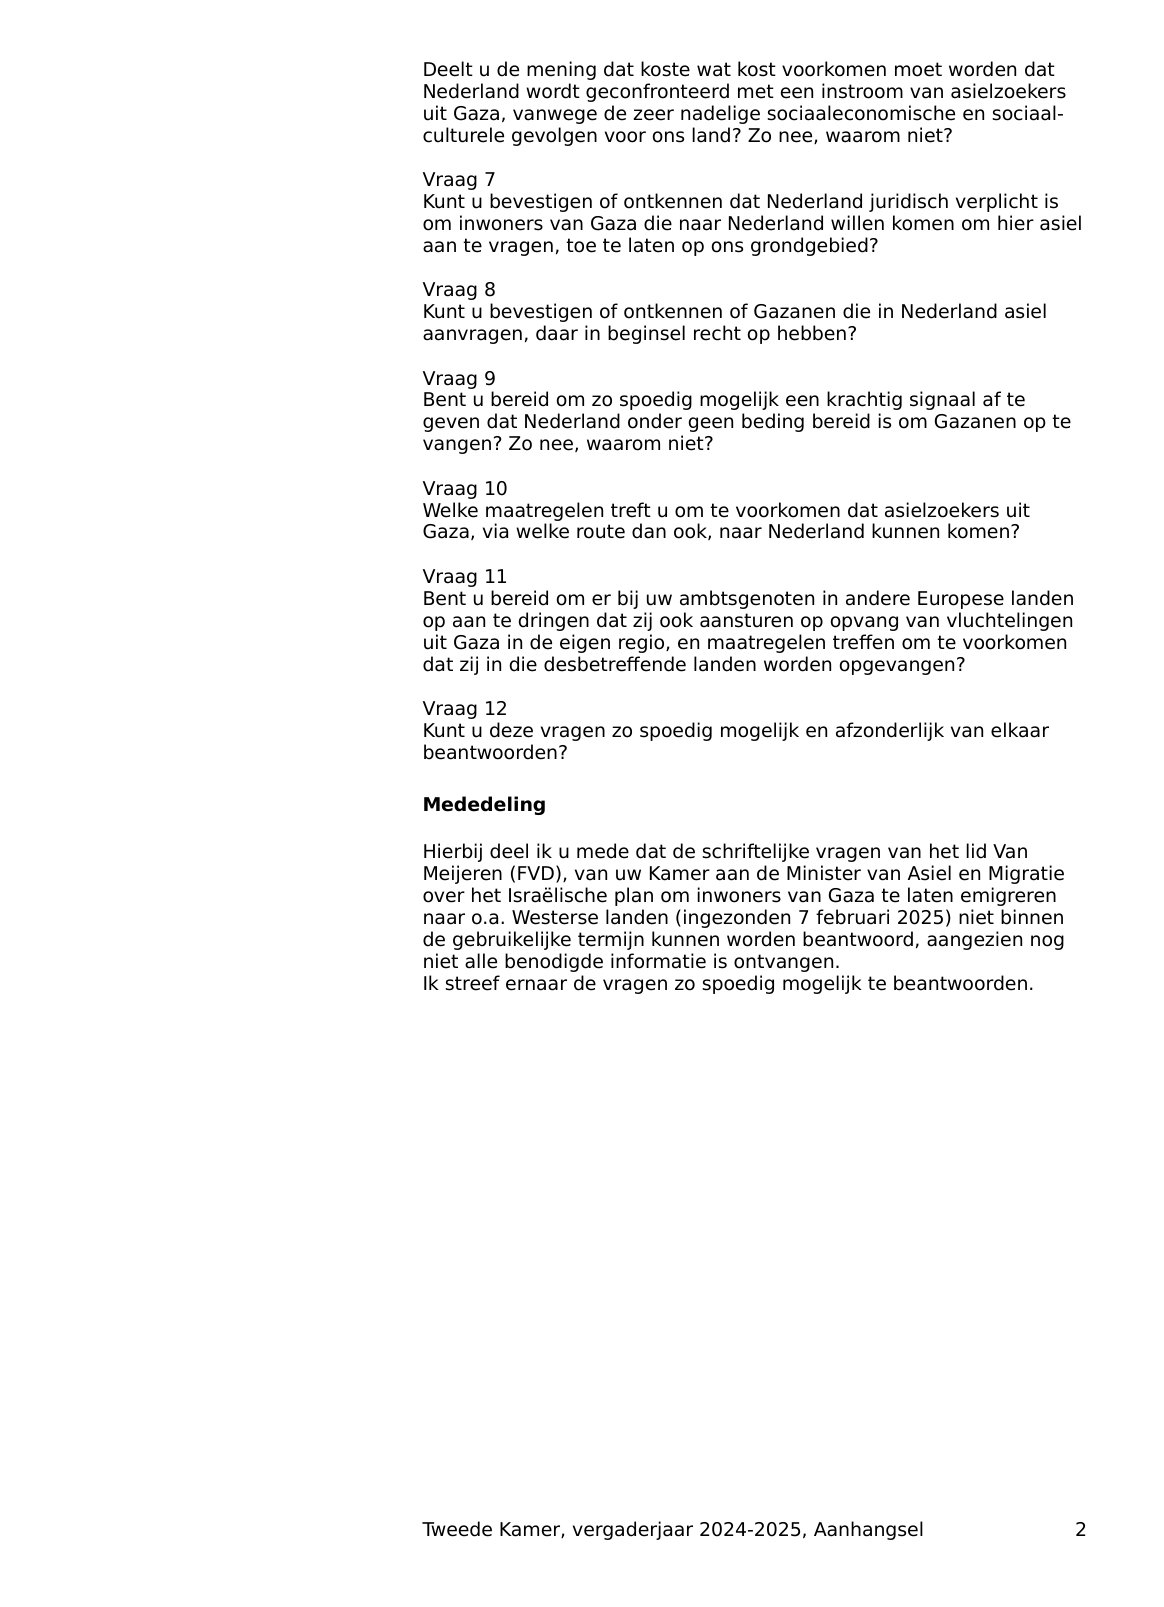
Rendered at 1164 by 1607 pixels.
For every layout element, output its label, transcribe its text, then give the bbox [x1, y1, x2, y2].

text Ik streef ernaar de vragen zo spoedig mogelijk te beantwoorden. [422, 972, 1087, 994]
text Hierbij deel ik u mede dat de schriftelijke vragen van het lid Van Meijeren (FVD), van uw Kamer aan de Minister van Asiel en Migratie over het Israëlische plan om inwoners van Gaza te laten emigreren naar o.a. Westerse landen (ingezonden 7 februari 2025) niet binnen de gebruikelijke termijn kunnen worden beantwoord, aangezien nog niet alle benodigde informatie is ontvangen. [422, 841, 1087, 972]
text Kunt u bevestigen of ontkennen dat Nederland juridisch verplicht is om inwoners van Gaza die naar Nederland willen komen om hier asiel aan te vragen, toe te laten op ons grondgebied? [422, 191, 1087, 257]
text Deelt u de mening dat koste wat kost voorkomen moet worden dat Nederland wordt geconfronteerd met een instroom van asielzoekers uit Gaza, vanwege de zeer nadelige sociaaleconomische en sociaal-culturele gevolgen voor ons land? Zo nee, waarom niet? [422, 59, 1087, 147]
text Kunt u bevestigen of ontkennen of Gazanen die in Nederland asiel aanvragen, daar in beginsel recht op hebben? [422, 301, 1087, 345]
subtitle Mededeling [422, 794, 1087, 816]
text Vraag 10 [422, 477, 1087, 499]
text Vraag 11 [422, 566, 1087, 588]
text Vraag 9 [422, 367, 1087, 389]
text Vraag 8 [422, 279, 1087, 301]
text Welke maatregelen treft u om te voorkomen dat asielzoekers uit Gaza, via welke route dan ook, naar Nederland kunnen komen? [422, 499, 1087, 543]
text Vraag 12 [422, 698, 1087, 720]
text Vraag 7 [422, 169, 1087, 191]
text Bent u bereid om er bij uw ambtsgenoten in andere Europese landen op aan te dringen dat zij ook aansturen op opvang van vluchtelingen uit Gaza in de eigen regio, en maatregelen treffen om te voorkomen dat zij in die desbetreffende landen worden opgevangen? [422, 588, 1087, 676]
text Bent u bereid om zo spoedig mogelijk een krachtig signaal af te geven dat Nederland onder geen beding bereid is om Gazanen op te vangen? Zo nee, waarom niet? [422, 389, 1087, 455]
text Kunt u deze vragen zo spoedig mogelijk en afzonderlijk van elkaar beantwoorden? [422, 720, 1087, 764]
